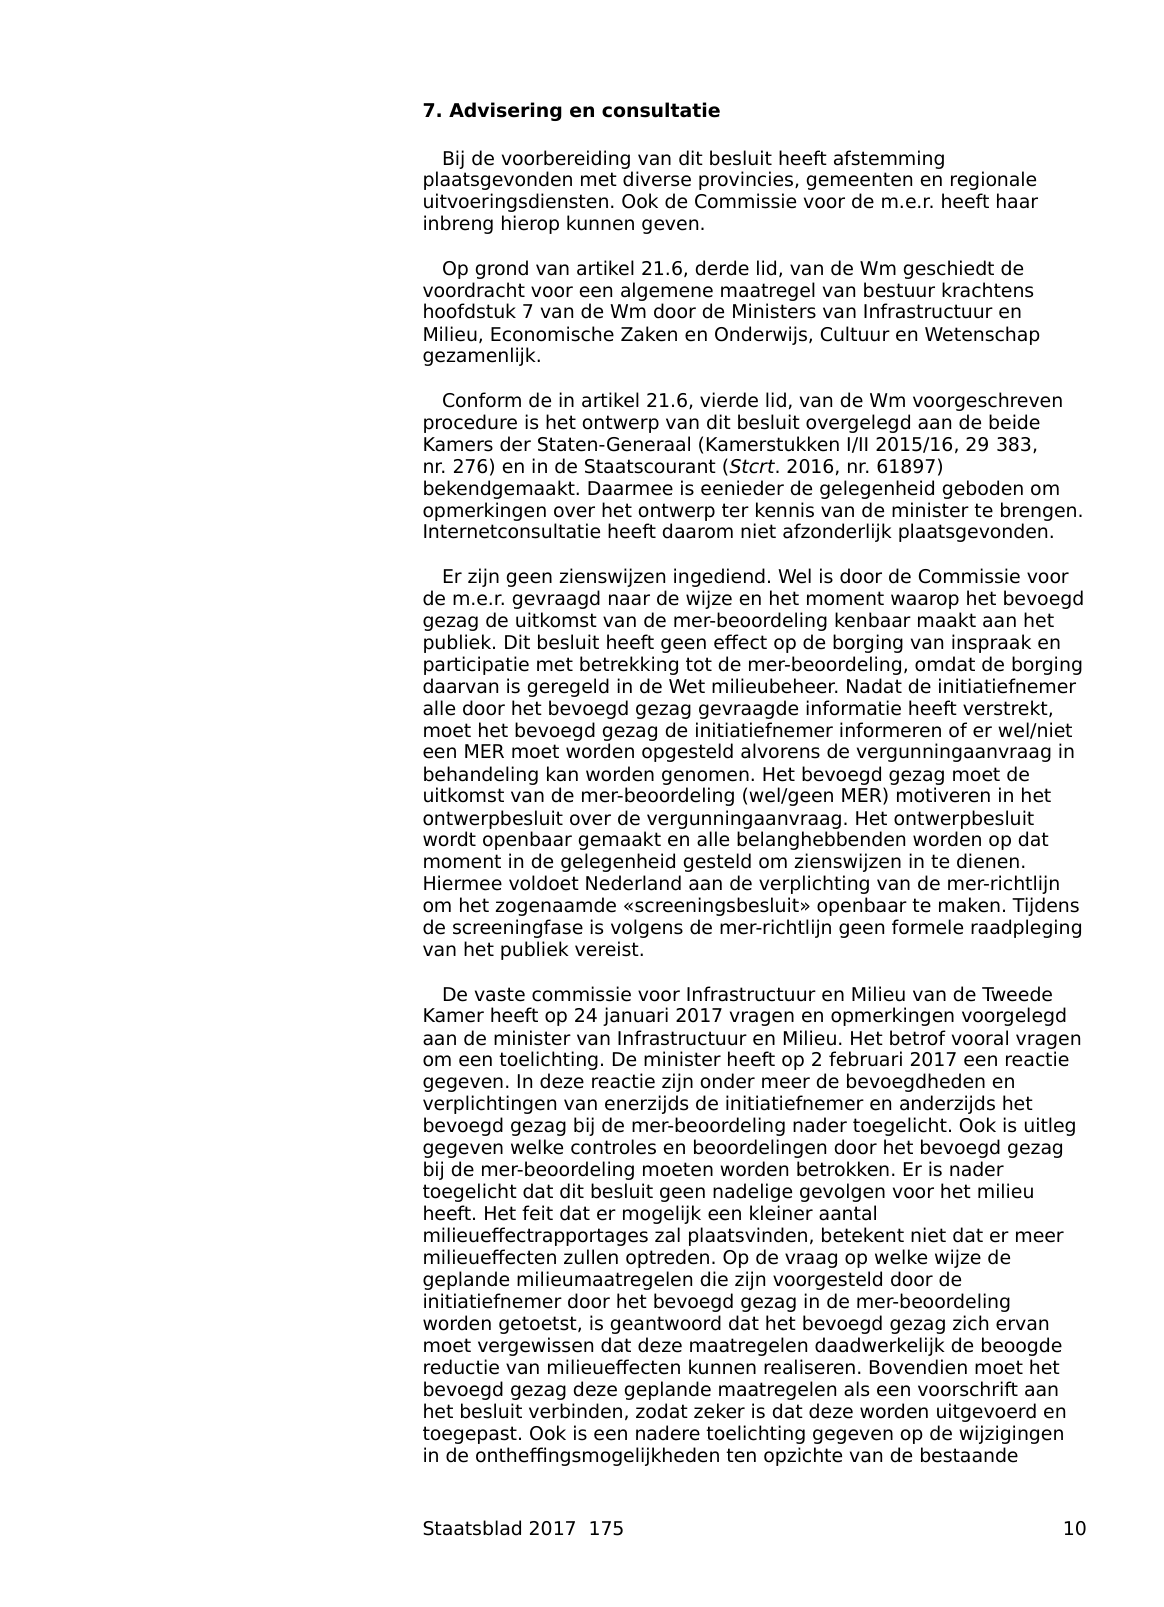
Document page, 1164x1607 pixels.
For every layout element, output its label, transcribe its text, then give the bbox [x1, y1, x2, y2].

text Op grond van artikel 21.6, derde lid, van de Wm geschiedt de voordracht voor een algemene maatregel van bestuur krachtens hoofdstuk 7 van de Wm door de Ministers van Infrastructuur en Milieu, Economische Zaken en Onderwijs, Cultuur en Wetenschap gezamenlijk. [422, 257, 1087, 367]
text De vaste commissie voor Infrastructuur en Milieu van de Tweede Kamer heeft op 24 januari 2017 vragen en opmerkingen voorgelegd aan de minister van Infrastructuur en Milieu. Het betrof vooral vragen om een toelichting. De minister heeft op 2 februari 2017 een reactie gegeven. In deze reactie zijn onder meer de bevoegdheden en verplichtingen van enerzijds de initiatiefnemer en anderzijds het bevoegd gezag bij de mer-beoordeling nader toegelicht. Ook is uitleg gegeven welke controles en beoordelingen door het bevoegd gezag bij de mer-beoordeling moeten worden betrokken. Er is nader toegelicht dat dit besluit geen nadelige gevolgen voor het milieu heeft. Het feit dat er mogelijk een kleiner aantal milieueffectrapportages zal plaatsvinden, betekent niet dat er meer milieueffecten zullen optreden. Op de vraag op welke wijze de geplande milieumaatregelen die zijn voorgesteld door de initiatiefnemer door het bevoegd gezag in de mer-beoordeling worden getoetst, is geantwoord dat het bevoegd gezag zich ervan moet vergewissen dat deze maatregelen daadwerkelijk de beoogde reductie van milieueffecten kunnen realiseren. Bovendien moet het bevoegd gezag deze geplande maatregelen als een voorschrift aan het besluit verbinden, zodat zeker is dat deze worden uitgevoerd en toegepast. Ook is een nadere toelichting gegeven op de wijzigingen in de ontheffingsmogelijkheden ten opzichte van de bestaande [422, 983, 1087, 1467]
subtitle 7. Advisering en consultatie [422, 100, 1087, 122]
text Er zijn geen zienswijzen ingediend. Wel is door de Commissie voor de m.e.r. gevraagd naar de wijze en het moment waarop het bevoegd gezag de uitkomst van de mer-beoordeling kenbaar maakt aan het publiek. Dit besluit heeft geen effect op de borging van inspraak en participatie met betrekking tot de mer-beoordeling, omdat de borging daarvan is geregeld in de Wet milieubeheer. Nadat de initiatiefnemer alle door het bevoegd gezag gevraagde informatie heeft verstrekt, moet het bevoegd gezag de initiatiefnemer informeren of er wel/niet een MER moet worden opgesteld alvorens de vergunningaanvraag in behandeling kan worden genomen. Het bevoegd gezag moet de uitkomst van de mer-beoordeling (wel/geen MER) motiveren in het ontwerpbesluit over de vergunningaanvraag. Het ontwerpbesluit wordt openbaar gemaakt en alle belanghebbenden worden op dat moment in de gelegenheid gesteld om zienswijzen in te dienen. Hiermee voldoet Nederland aan de verplichting van de mer-richtlijn om het zogenaamde «screeningsbesluit» openbaar te maken. Tijdens de screeningfase is volgens de mer-richtlijn geen formele raadpleging van het publiek vereist. [422, 566, 1087, 961]
text Bij de voorbereiding van dit besluit heeft afstemming plaatsgevonden met diverse provincies, gemeenten en regionale uitvoeringsdiensten. Ook de Commissie voor de m.e.r. heeft haar inbreng hierop kunnen geven. [422, 147, 1087, 235]
text Conform de in artikel 21.6, vierde lid, van de Wm voorgeschreven procedure is het ontwerp van dit besluit overgelegd aan de beide Kamers der Staten-Generaal (Kamerstukken I/II 2015/16, 29 383, nr. 276) en in de Staatscourant (Stcrt. 2016, nr. 61897) bekendgemaakt. Daarmee is eenieder de gelegenheid geboden om opmerkingen over het ontwerp ter kennis van de minister te brengen. Internetconsultatie heeft daarom niet afzonderlijk plaatsgevonden. [422, 389, 1087, 543]
